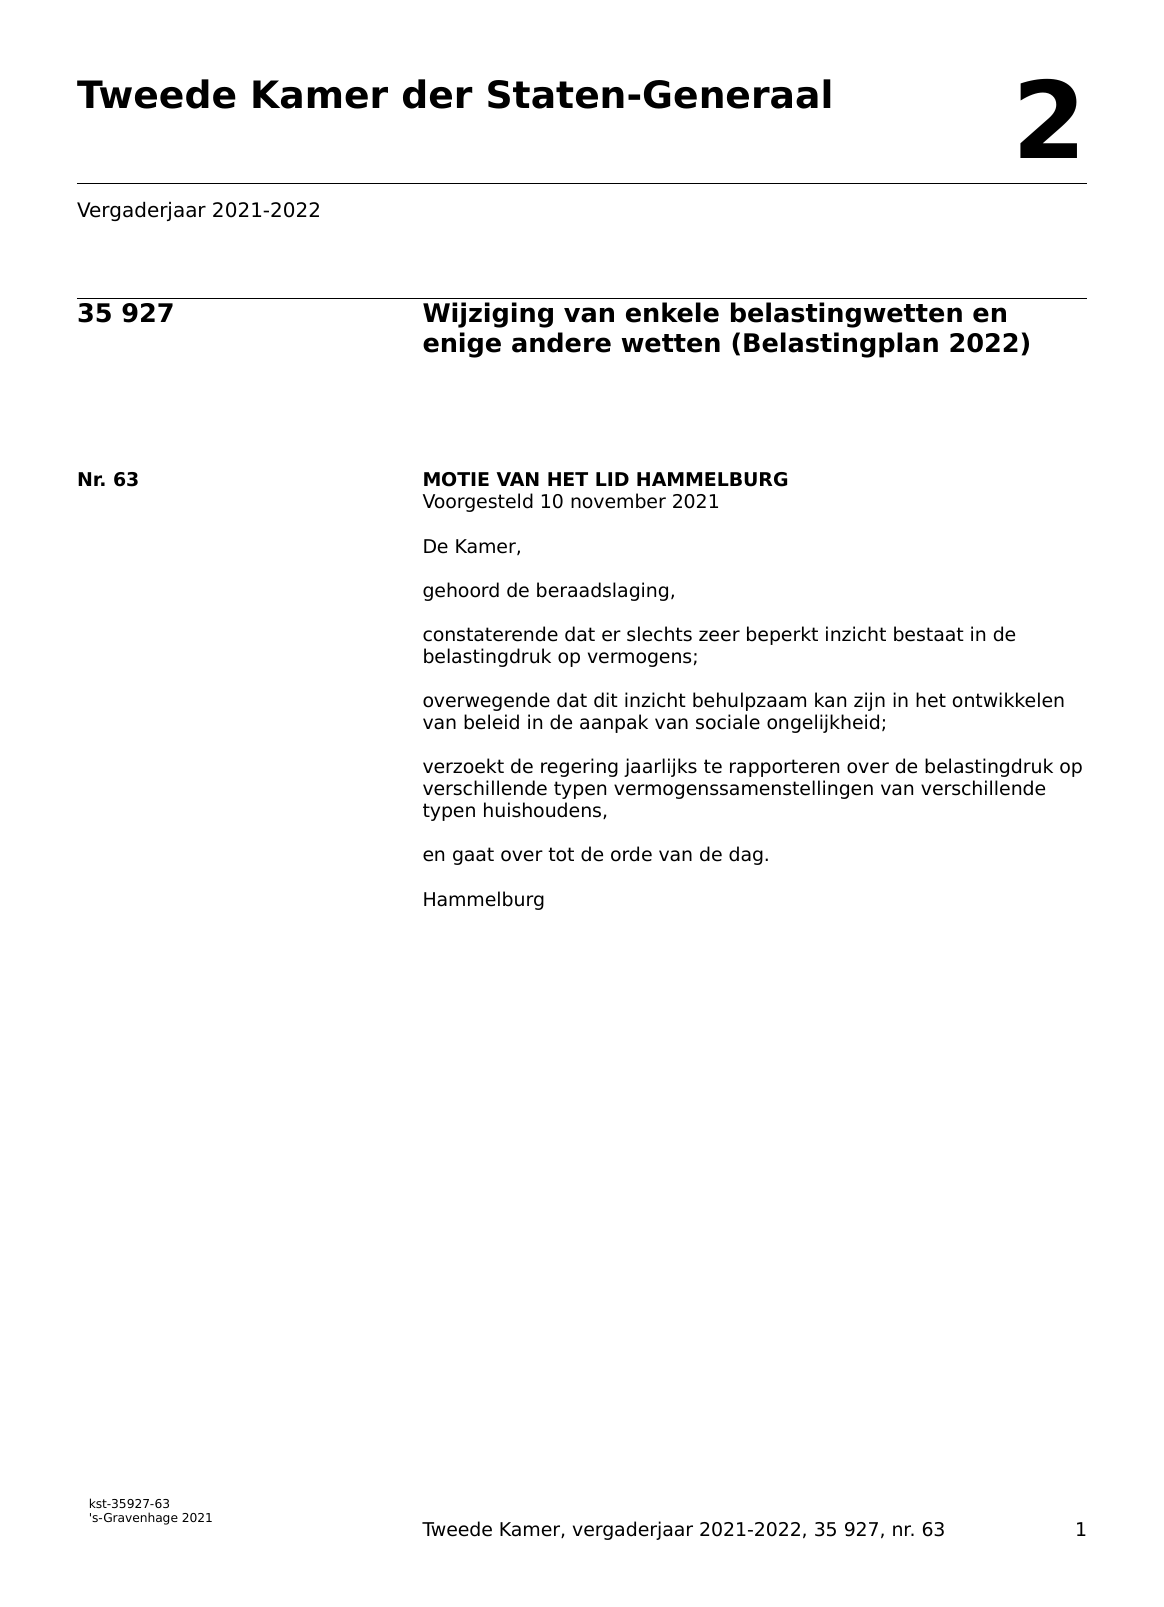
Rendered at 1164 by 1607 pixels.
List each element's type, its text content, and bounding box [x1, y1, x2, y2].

text constaterende dat er slechts zeer beperkt inzicht bestaat in de belastingdruk op vermogens; [422, 624, 1087, 668]
text gehoord de beraadslaging, [422, 580, 1087, 602]
table_header Tweede Kamer der Staten-Generaal [77, 59, 886, 183]
text Voorgesteld 10 november 2021 [422, 491, 1087, 513]
text en gaat over tot de orde van de dag. [422, 844, 1087, 866]
table_cell Vergaderjaar 2021-2022 [77, 184, 1087, 298]
text kst-35927-63 [88, 1497, 323, 1511]
table_header 2 [886, 59, 1087, 183]
text 's-Gravenhage 2021 [88, 1511, 323, 1525]
subtitle 35 927 Wijziging van enkele belastingwetten en enige andere wetten (Belastingplan 2022) [77, 299, 1087, 358]
text Hammelburg [422, 888, 1087, 910]
text verzoekt de regering jaarlijks te rapporteren over de belastingdruk op verschillende typen vermogenssamenstellingen van verschillende typen huishoudens, [422, 756, 1087, 822]
text overwegende dat dit inzicht behulpzaam kan zijn in het ontwikkelen van beleid in de aanpak van sociale ongelijkheid; [422, 690, 1087, 734]
subtitle Nr. 63 MOTIE VAN HET LID HAMMELBURG [77, 469, 1087, 491]
text De Kamer, [422, 536, 1087, 557]
